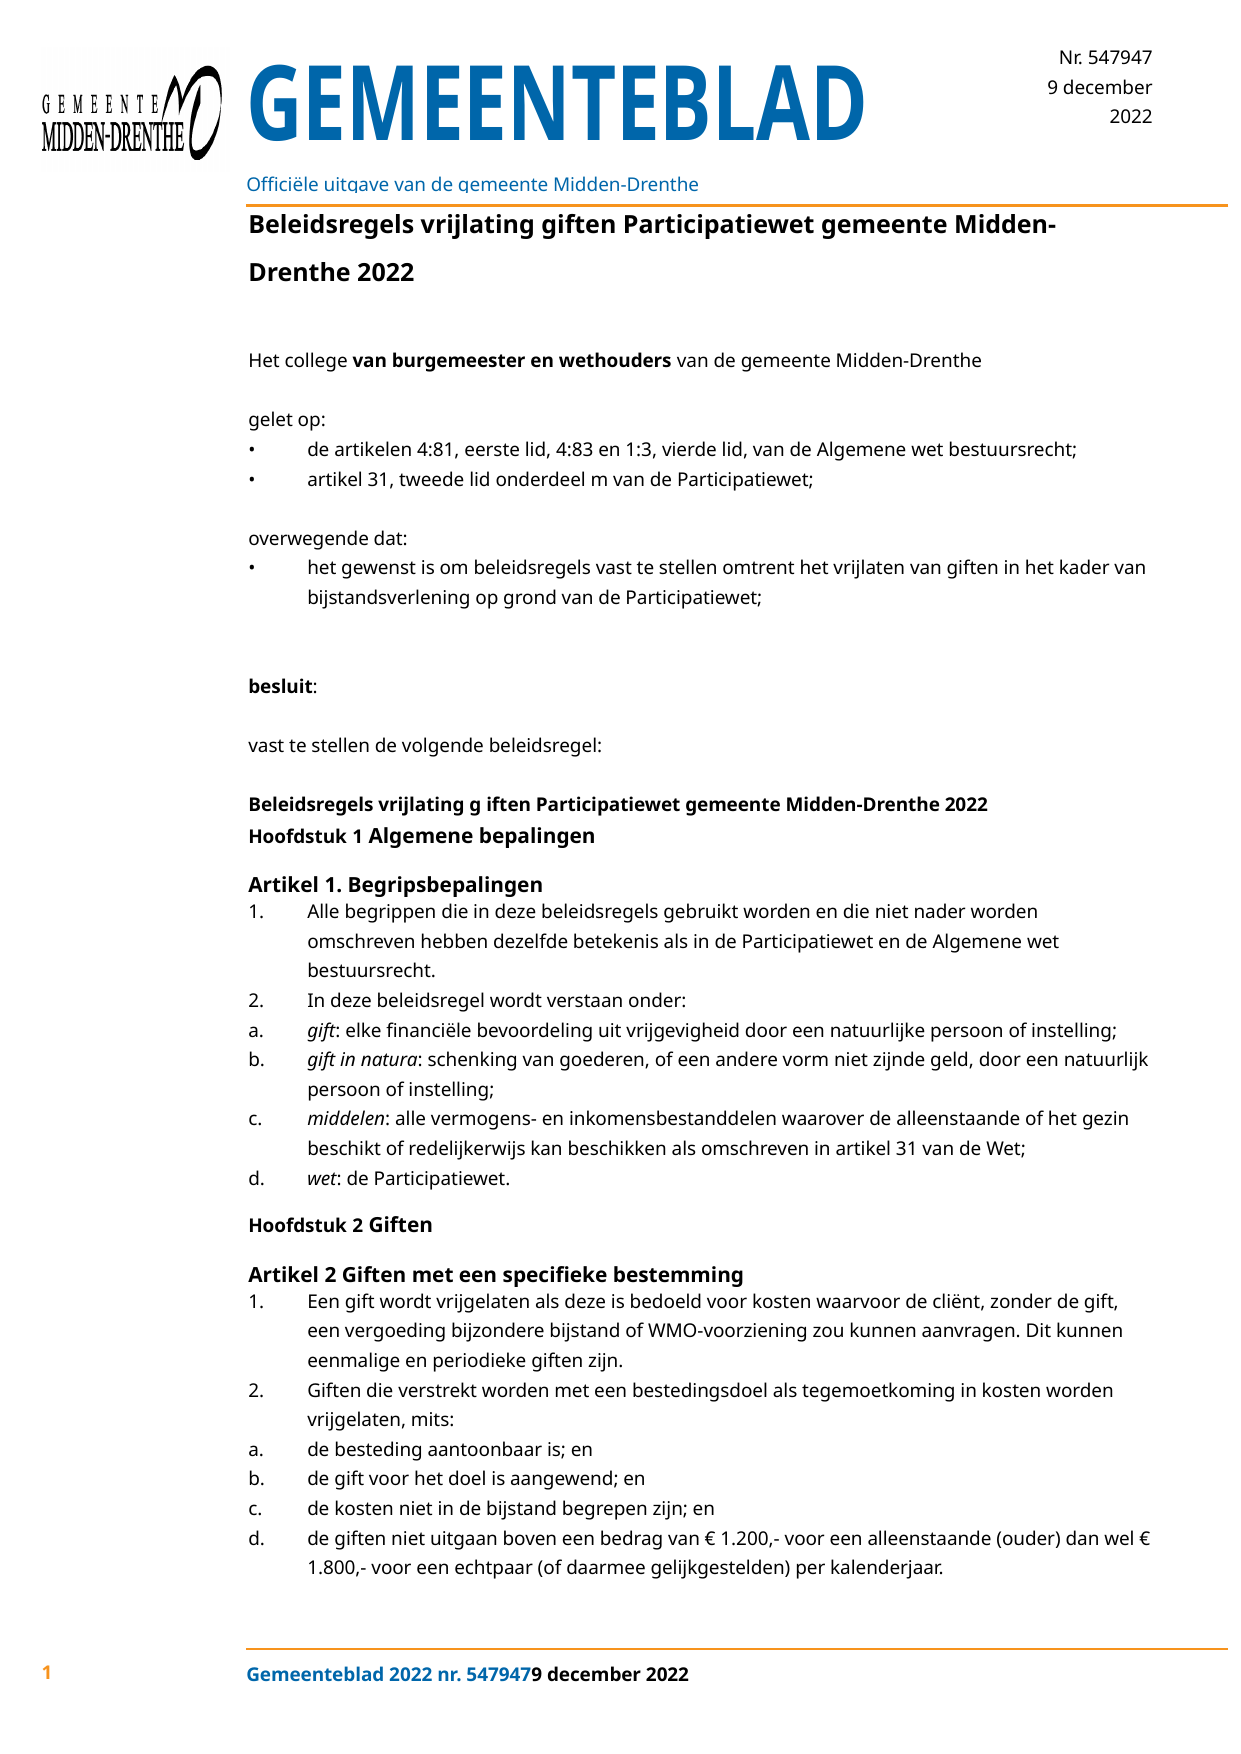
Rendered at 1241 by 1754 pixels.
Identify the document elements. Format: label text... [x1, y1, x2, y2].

text Beleidsregels vrijlating giften Participatiewet gemeente Midden-Drenthe 2022 [248, 207, 1152, 288]
text Artikel 1. Begripsbepalingen [248, 870, 1152, 898]
list Giften die verstrekt worden met een bestedingsdoel als tegemoetkoming in kosten worden vrijgelaten, mits: [248, 1377, 1152, 1432]
list middelen: alle vermogens- en inkomensbestanddelen waarover de alleenstaande of het gezin beschikt of redelijkerwijs kan beschikken als omschreven in artikel 31 van de Wet; [248, 1106, 1152, 1161]
list het gewenst is om beleidsregels vast te stellen omtrent het vrijlaten van giften in het kader van bijstandsverlening op grond van de Participatiewet; [248, 554, 1152, 610]
text Het college van burgemeester en wethouders van de gemeente Midden-Drenthe [248, 347, 1152, 373]
list Een gift wordt vrijgelaten als deze is bedoeld voor kosten waarvoor de cliënt, zonder de gift, een vergoeding bijzondere bijstand of WMO-voorziening zou kunnen aanvragen. Dit kunnen eenmalige en periodieke giften zijn. [248, 1288, 1152, 1373]
list In deze beleidsregel wordt verstaan onder: [248, 987, 1152, 1013]
list de giften niet uitgaan boven een bedrag van € 1.200,- voor een alleenstaande (ouder) dan wel € 1.800,- voor een echtpaar (of daarmee gelijkgestelden) per kalenderjaar. [248, 1525, 1152, 1580]
text Hoofdstuk 1 Algemene bepalingen [248, 821, 1152, 849]
list de kosten niet in de bijstand begrepen zijn; en [248, 1495, 1152, 1521]
text Beleidsregels vrijlating g iften Participatiewet gemeente Midden-Drenthe 2022 [248, 791, 1152, 817]
text gelet op: [248, 407, 1152, 432]
list gift: elke financiële bevoordeling uit vrijgevigheid door een natuurlijke persoon of instelling; [248, 1017, 1152, 1043]
text overwegende dat: [248, 525, 1152, 551]
list wet: de Participatiewet. [248, 1165, 1152, 1191]
list de gift voor het doel is aangewend; en [248, 1466, 1152, 1491]
list de besteding aantoonbaar is; en [248, 1436, 1152, 1462]
text Hoofdstuk 2 Giften [248, 1210, 1152, 1239]
list gift in natura: schenking van goederen, of een andere vorm niet zijnde geld, door een natuurlijk persoon of instelling; [248, 1046, 1152, 1102]
list artikel 31, tweede lid onderdeel m van de Participatiewet; [248, 466, 1152, 492]
list de artikelen 4:81, eerste lid, 4:83 en 1:3, vierde lid, van de Algemene wet bestuursrecht; [248, 436, 1152, 462]
text besluit: [248, 673, 1152, 699]
text vast te stellen de volgende beleidsregel: [248, 732, 1152, 758]
picture [41, 47, 231, 172]
text Artikel 2 Giften met een specifieke bestemming [248, 1260, 1152, 1288]
list Alle begrippen die in deze beleidsregels gebruikt worden en die niet nader worden omschreven hebben dezelfde betekenis als in de Participatiewet en de Algemene wet bestuursrecht. [248, 898, 1152, 983]
